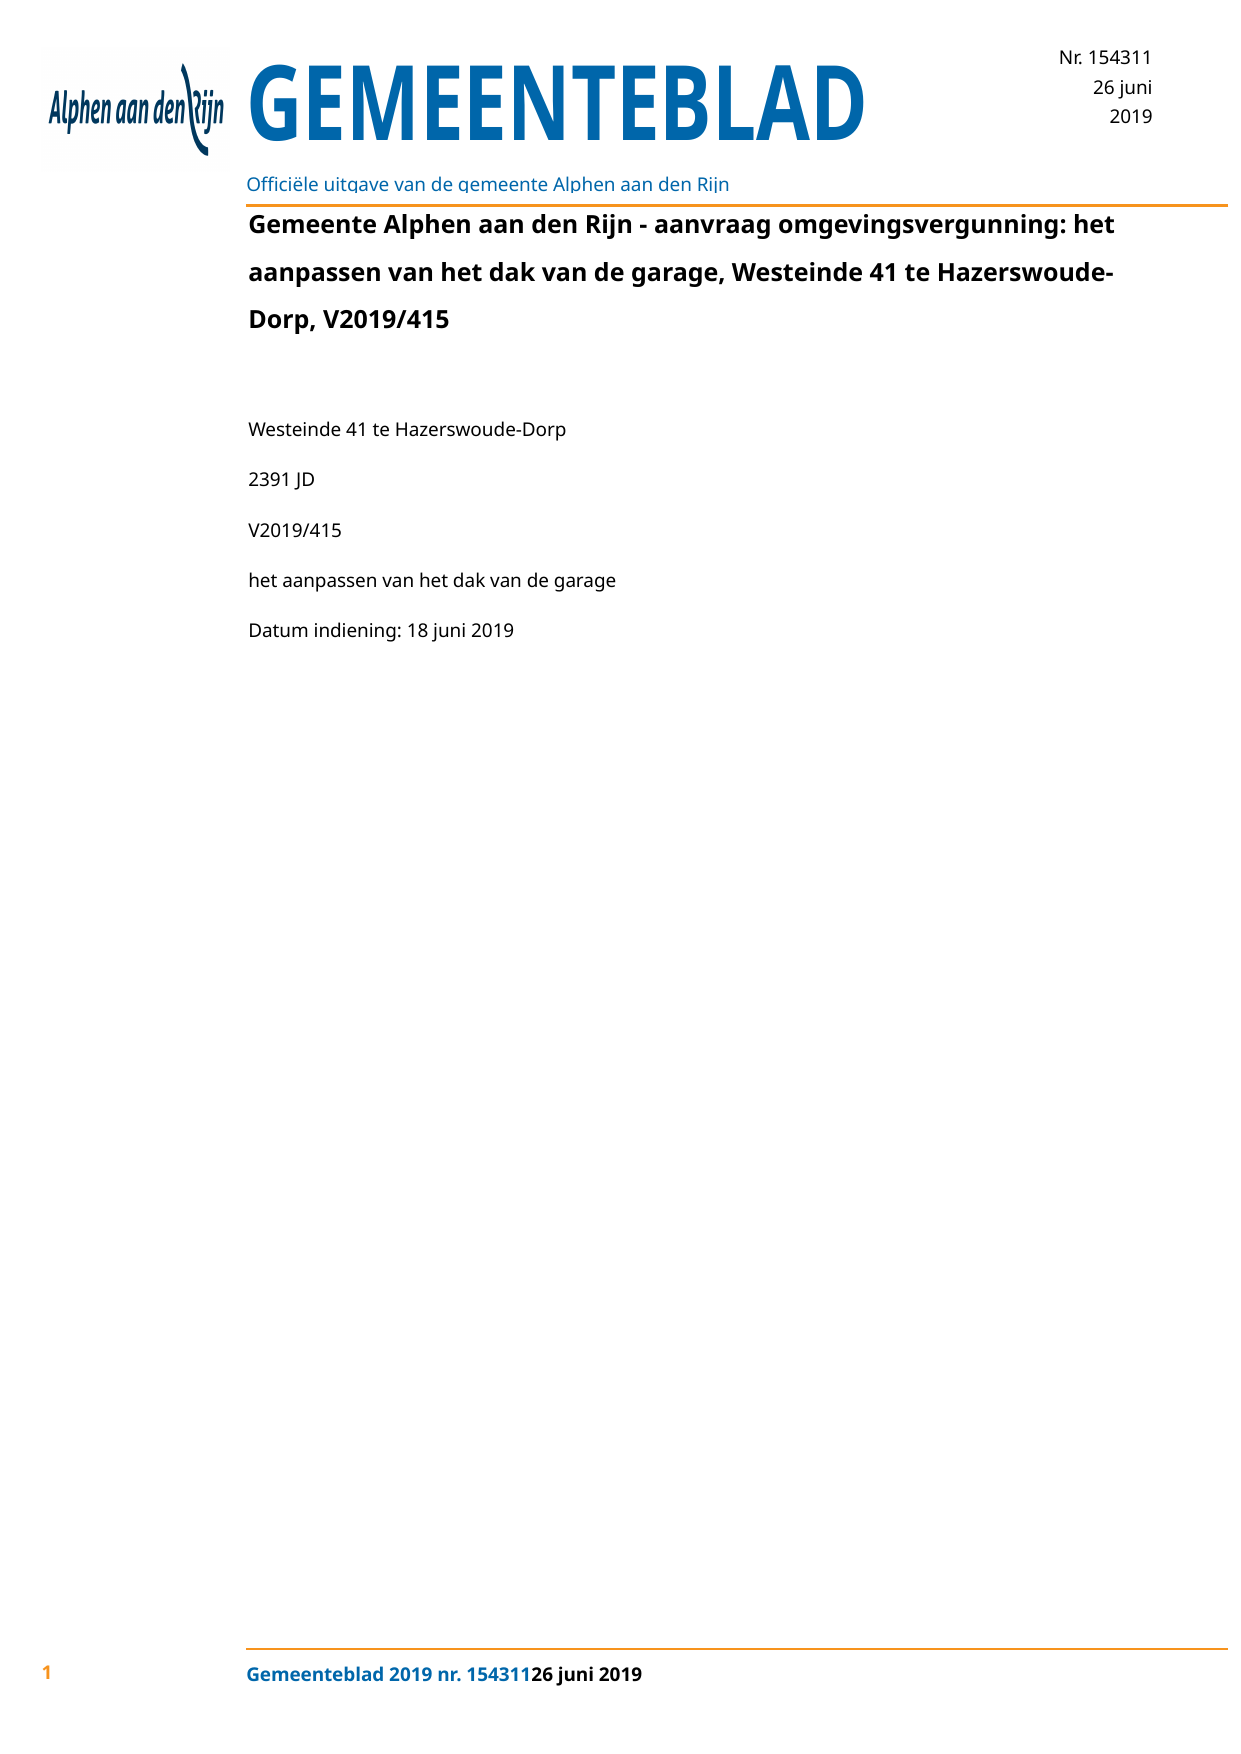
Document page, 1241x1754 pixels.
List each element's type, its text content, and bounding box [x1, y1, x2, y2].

text V2019/415 [248, 517, 1152, 542]
text Gemeente Alphen aan den Rijn - aanvraag omgevingsvergunning: het aanpassen van het dak van de garage, Westeinde 41 te Hazerswoude-Dorp, V2019/415 [248, 207, 1152, 336]
text Westeinde 41 te Hazerswoude-Dorp [248, 416, 1152, 442]
text 2391 JD [248, 466, 1152, 492]
text het aanpassen van het dak van de garage [248, 567, 1152, 593]
text Datum indiening: 18 juni 2019 [248, 618, 1152, 643]
picture [41, 47, 231, 172]
